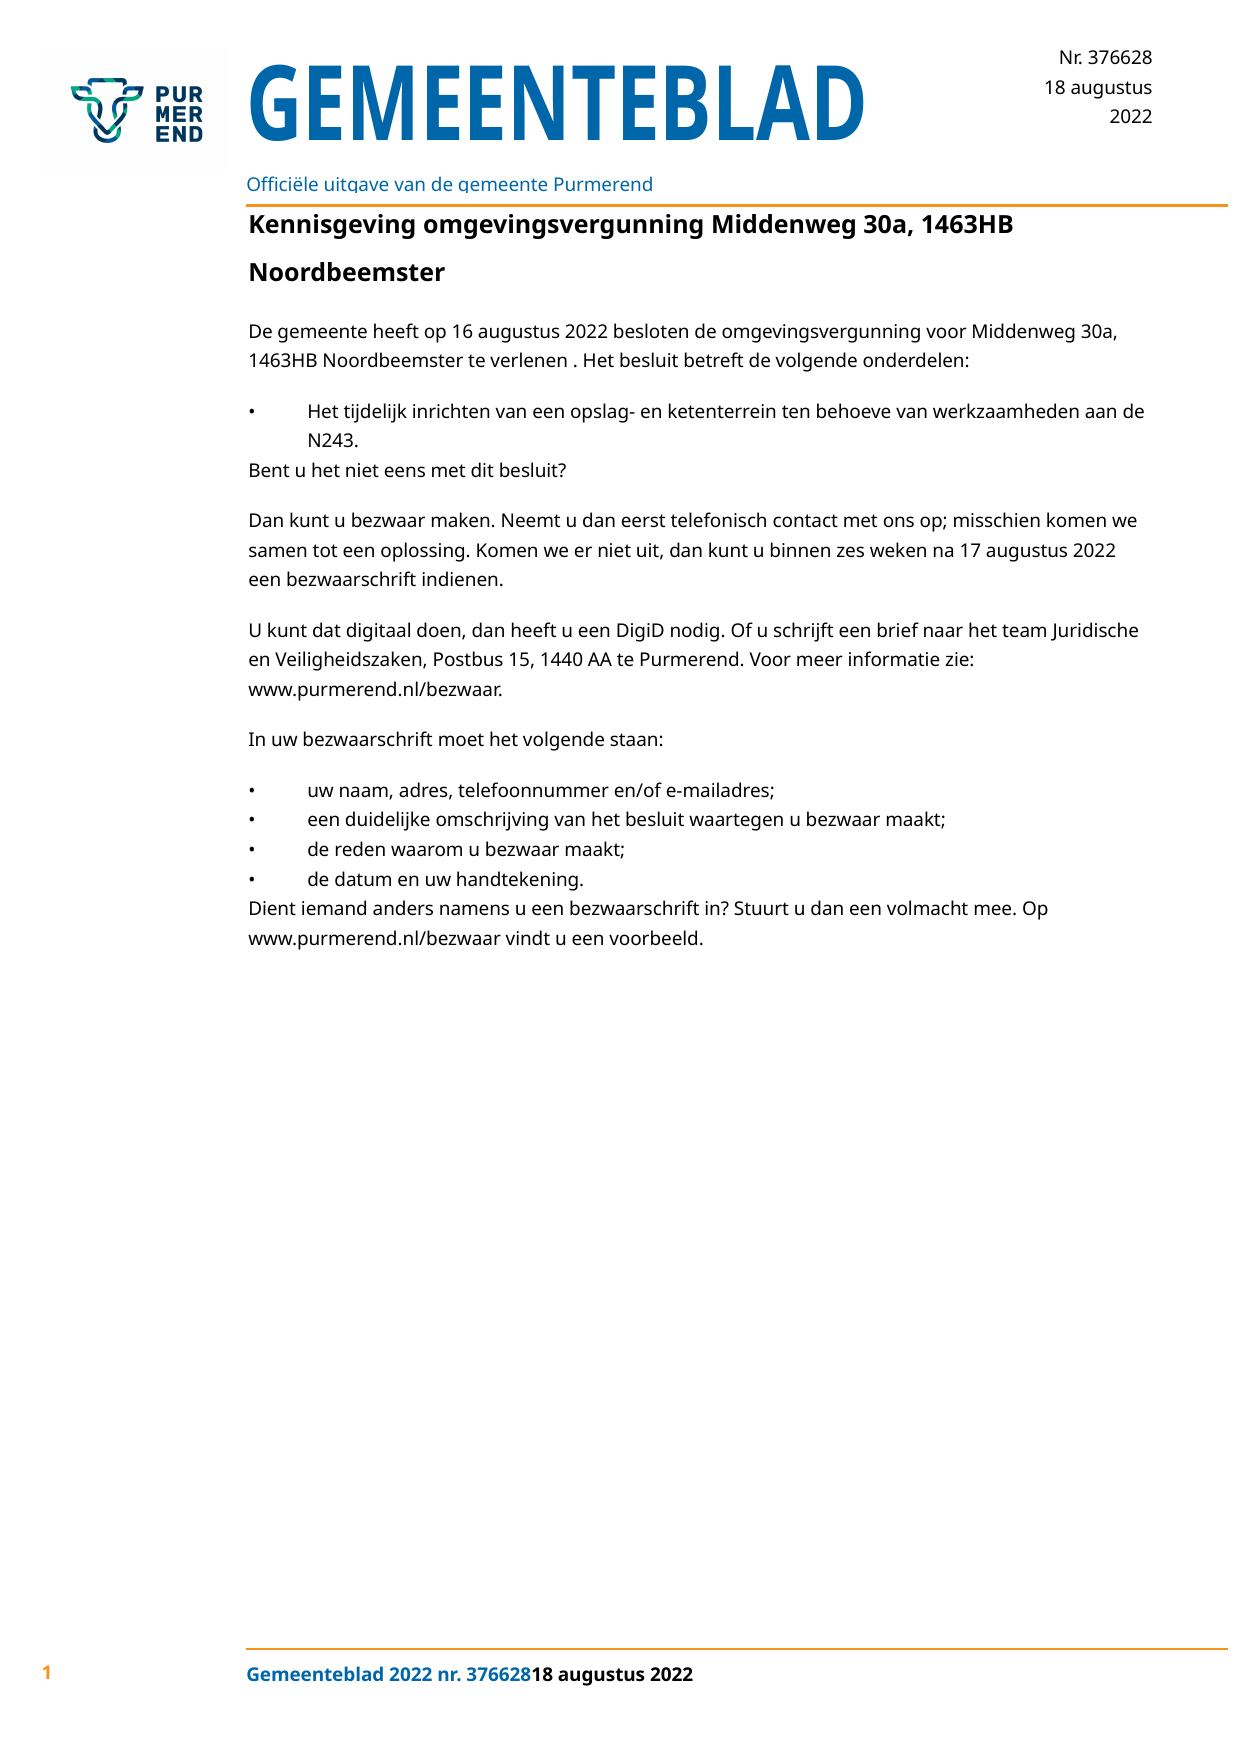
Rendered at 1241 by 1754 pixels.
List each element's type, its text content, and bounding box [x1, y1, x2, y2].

text In uw bezwaarschrift moet het volgende staan: [248, 727, 1152, 752]
list Het tijdelijk inrichten van een opslag- en ketenterrein ten behoeve van werkzaamheden aan de N243. [248, 398, 1152, 453]
list uw naam, adres, telefoonnummer en/of e-mailadres; [248, 777, 1152, 803]
text Dan kunt u bezwaar maken. Neemt u dan eerst telefonisch contact met ons op; misschien komen we samen tot een oplossing. Komen we er niet uit, dan kunt u binnen zes weken na 17 augustus 2022 een bezwaarschrift indienen. [248, 507, 1152, 592]
text De gemeente heeft op 16 augustus 2022 besloten de omgevingsvergunning voor Middenweg 30a, 1463HB Noordbeemster te verlenen . Het besluit betreft de volgende onderdelen: [248, 318, 1152, 373]
text Kennisgeving omgevingsvergunning Middenweg 30a, 1463HB Noordbeemster [248, 207, 1152, 288]
list de reden waarom u bezwaar maakt; [248, 836, 1152, 862]
list een duidelijke omschrijving van het besluit waartegen u bezwaar maakt; [248, 807, 1152, 832]
text Bent u het niet eens met dit besluit? [248, 457, 1152, 483]
text U kunt dat digitaal doen, dan heeft u een DigiD nodig. Of u schrijft een brief naar het team Juridische en Veiligheidszaken, Postbus 15, 1440 AA te Purmerend. Voor meer informatie zie: www.purmerend.nl/bezwaar. [248, 617, 1152, 702]
picture [41, 47, 231, 172]
list de datum en uw handtekening. [248, 866, 1152, 892]
text Dient iemand anders namens u een bezwaarschrift in? Stuurt u dan een volmacht mee. Op www.purmerend.nl/bezwaar vindt u een voorbeeld. [248, 895, 1152, 951]
